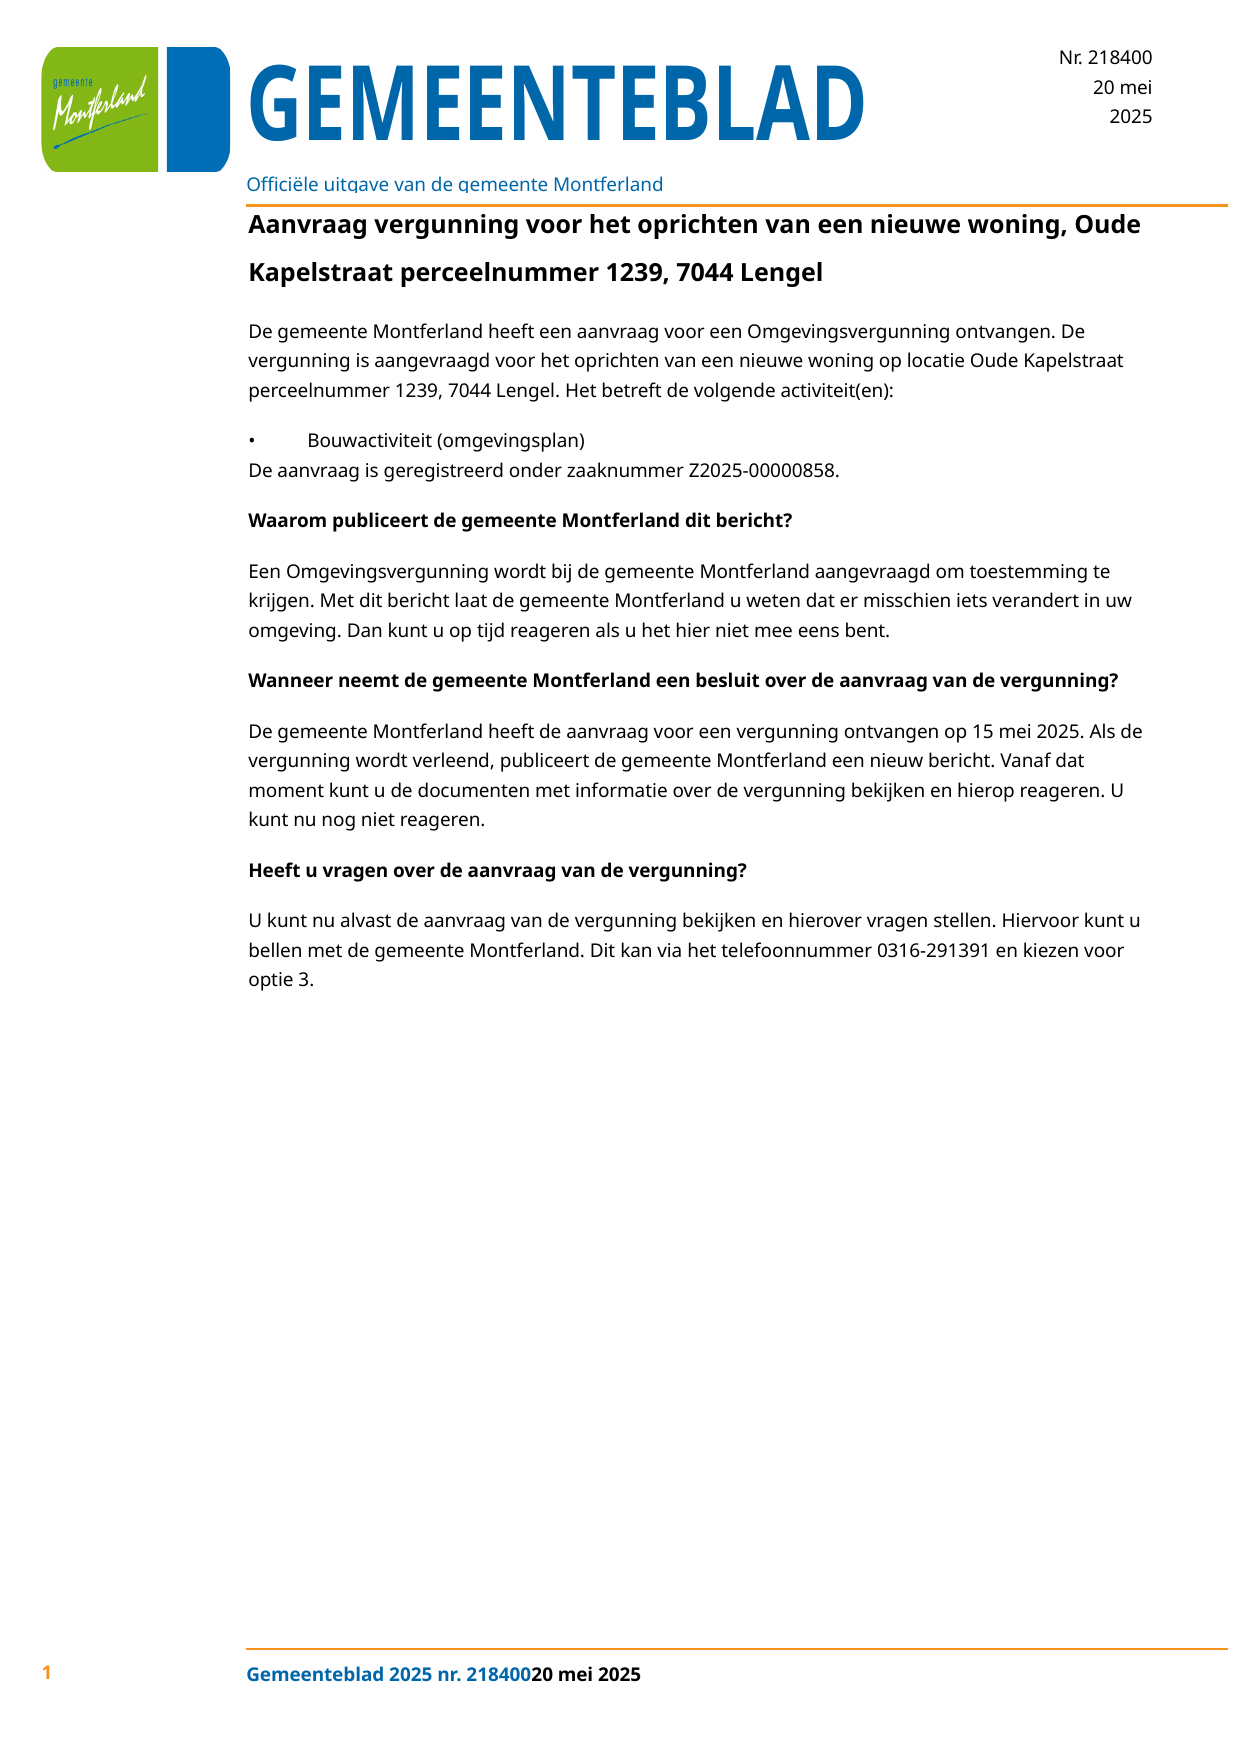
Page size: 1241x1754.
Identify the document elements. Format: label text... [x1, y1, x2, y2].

text De gemeente Montferland heeft een aanvraag voor een Omgevingsvergunning ontvangen. De vergunning is aangevraagd voor het oprichten van een nieuwe woning op locatie Oude Kapelstraat perceelnummer 1239, 7044 Lengel. Het betreft de volgende activiteit(en): [248, 318, 1152, 403]
text Heeft u vragen over de aanvraag van de vergunning? [248, 857, 1152, 883]
picture [41, 47, 231, 172]
text U kunt nu alvast de aanvraag van de vergunning bekijken en hierover vragen stellen. Hiervoor kunt u bellen met de gemeente Montferland. Dit kan via het telefoonnummer 0316-291391 en kiezen voor optie 3. [248, 907, 1152, 992]
text De gemeente Montferland heeft de aanvraag voor een vergunning ontvangen op 15 mei 2025. Als de vergunning wordt verleend, publiceert de gemeente Montferland een nieuw bericht. Vanaf dat moment kunt u de documenten met informatie over de vergunning bekijken en hierop reageren. U kunt nu nog niet reageren. [248, 718, 1152, 832]
text De aanvraag is geregistreerd onder zaaknummer Z2025-00000858. [248, 457, 1152, 483]
text Waarom publiceert de gemeente Montferland dit bericht? [248, 507, 1152, 533]
text Aanvraag vergunning voor het oprichten van een nieuwe woning, Oude Kapelstraat perceelnummer 1239, 7044 Lengel [248, 207, 1152, 288]
list Bouwactiviteit (omgevingsplan) [248, 427, 1152, 453]
text Wanneer neemt de gemeente Montferland een besluit over de aanvraag van de vergunning? [248, 667, 1152, 693]
text Een Omgevingsvergunning wordt bij de gemeente Montferland aangevraagd om toestemming te krijgen. Met dit bericht laat de gemeente Montferland u weten dat er misschien iets verandert in uw omgeving. Dan kunt u op tijd reageren als u het hier niet mee eens bent. [248, 558, 1152, 643]
